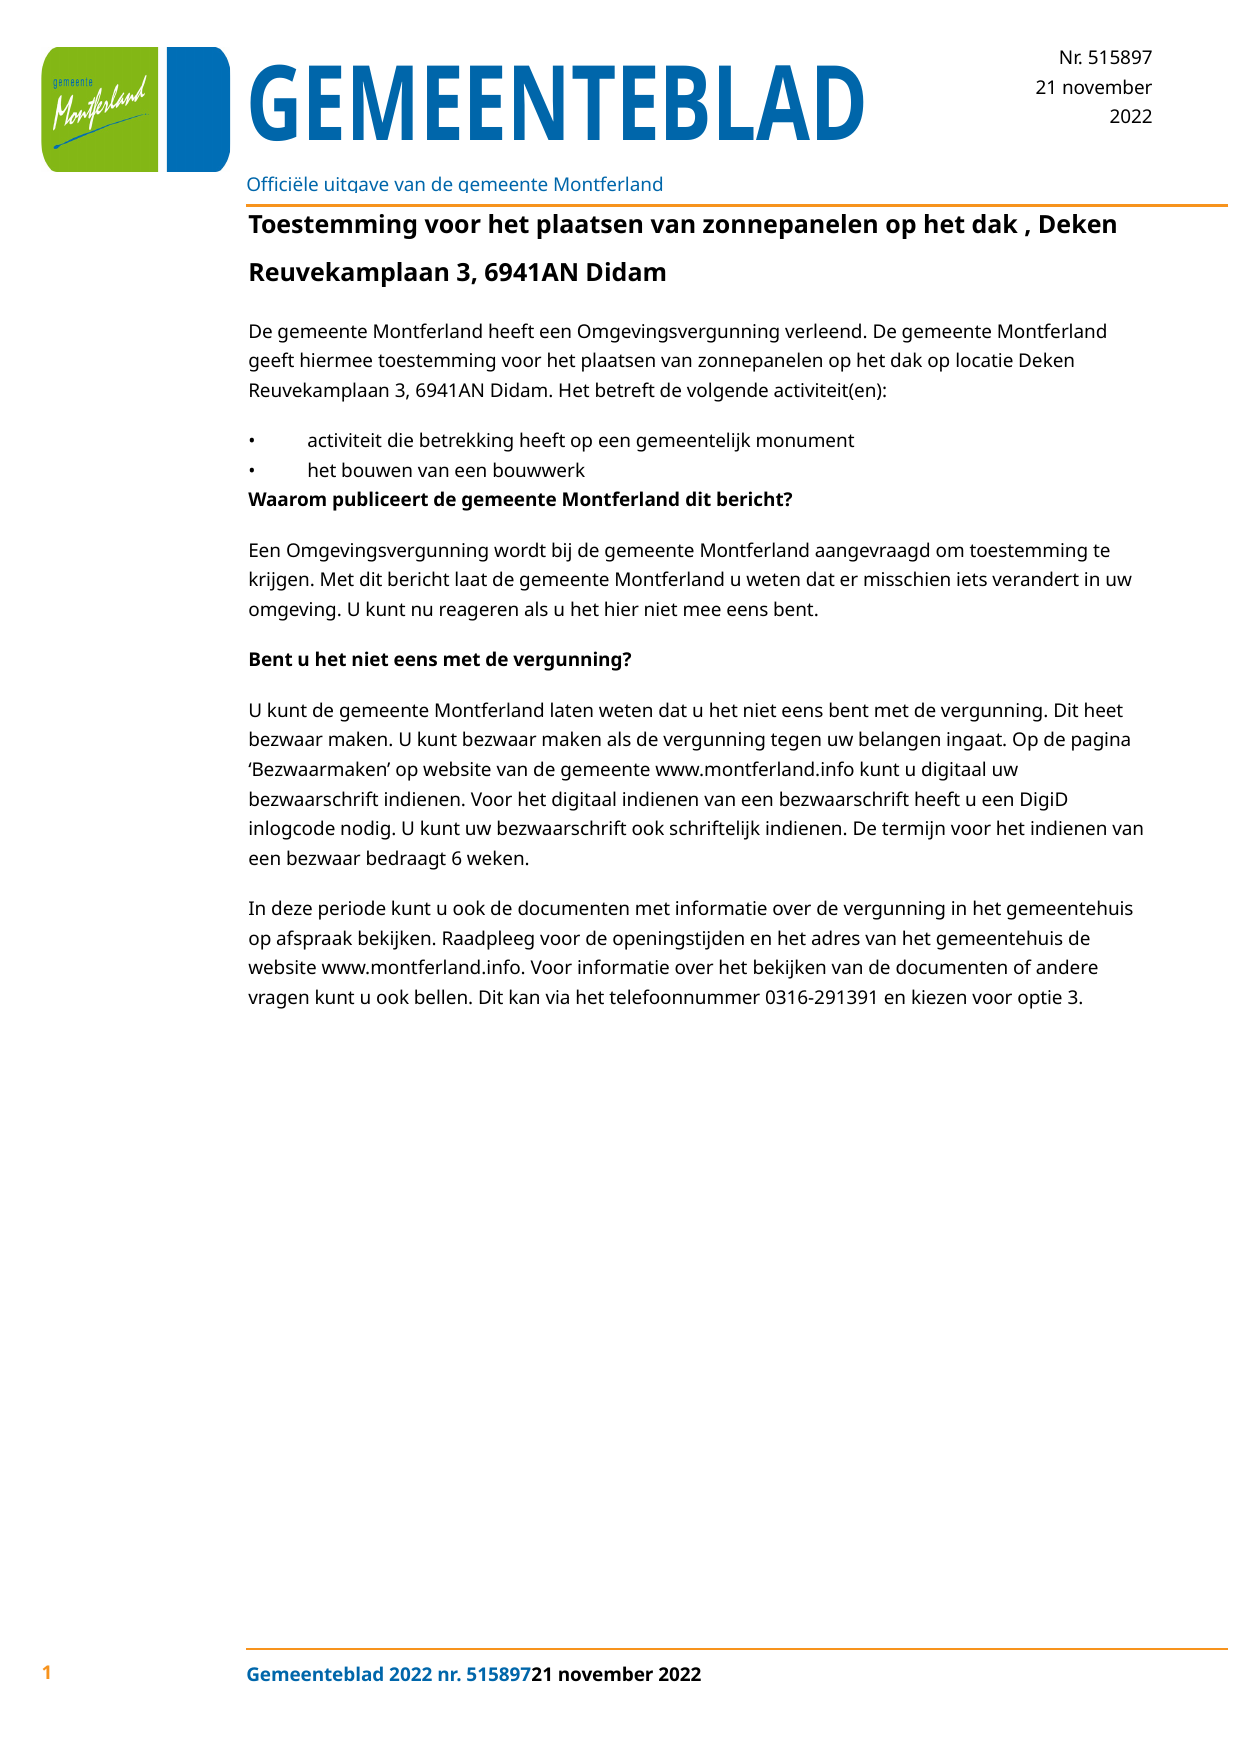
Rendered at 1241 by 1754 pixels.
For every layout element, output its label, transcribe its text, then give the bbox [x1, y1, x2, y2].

text Bent u het niet eens met de vergunning? [248, 647, 1152, 672]
text De gemeente Montferland heeft een Omgevingsvergunning verleend. De gemeente Montferland geeft hiermee toestemming voor het plaatsen van zonnepanelen op het dak op locatie Deken Reuvekamplaan 3, 6941AN Didam. Het betreft de volgende activiteit(en): [248, 318, 1152, 403]
picture [41, 47, 231, 172]
text In deze periode kunt u ook de documenten met informatie over de vergunning in het gemeentehuis op afspraak bekijken. Raadpleeg voor de openingstijden en het adres van het gemeentehuis de website www.montferland.info. Voor informatie over het bekijken van de documenten of andere vragen kunt u ook bellen. Dit kan via het telefoonnummer 0316-291391 en kiezen voor optie 3. [248, 895, 1152, 1010]
text Een Omgevingsvergunning wordt bij de gemeente Montferland aangevraagd om toestemming te krijgen. Met dit bericht laat de gemeente Montferland u weten dat er misschien iets verandert in uw omgeving. U kunt nu reageren als u het hier niet mee eens bent. [248, 537, 1152, 622]
text Waarom publiceert de gemeente Montferland dit bericht? [248, 487, 1152, 512]
text Toestemming voor het plaatsen van zonnepanelen op het dak , Deken Reuvekamplaan 3, 6941AN Didam [248, 207, 1152, 288]
text U kunt de gemeente Montferland laten weten dat u het niet eens bent met de vergunning. Dit heet bezwaar maken. U kunt bezwaar maken als de vergunning tegen uw belangen ingaat. Op de pagina ‘Bezwaarmaken’ op website van de gemeente www.montferland.info kunt u digitaal uw bezwaarschrift indienen. Voor het digitaal indienen van een bezwaarschrift heeft u een DigiD inlogcode nodig. U kunt uw bezwaarschrift ook schriftelijk indienen. De termijn voor het indienen van een bezwaar bedraagt 6 weken. [248, 697, 1152, 871]
list activiteit die betrekking heeft op een gemeentelijk monument [248, 427, 1152, 453]
list het bouwen van een bouwwerk [248, 457, 1152, 483]
